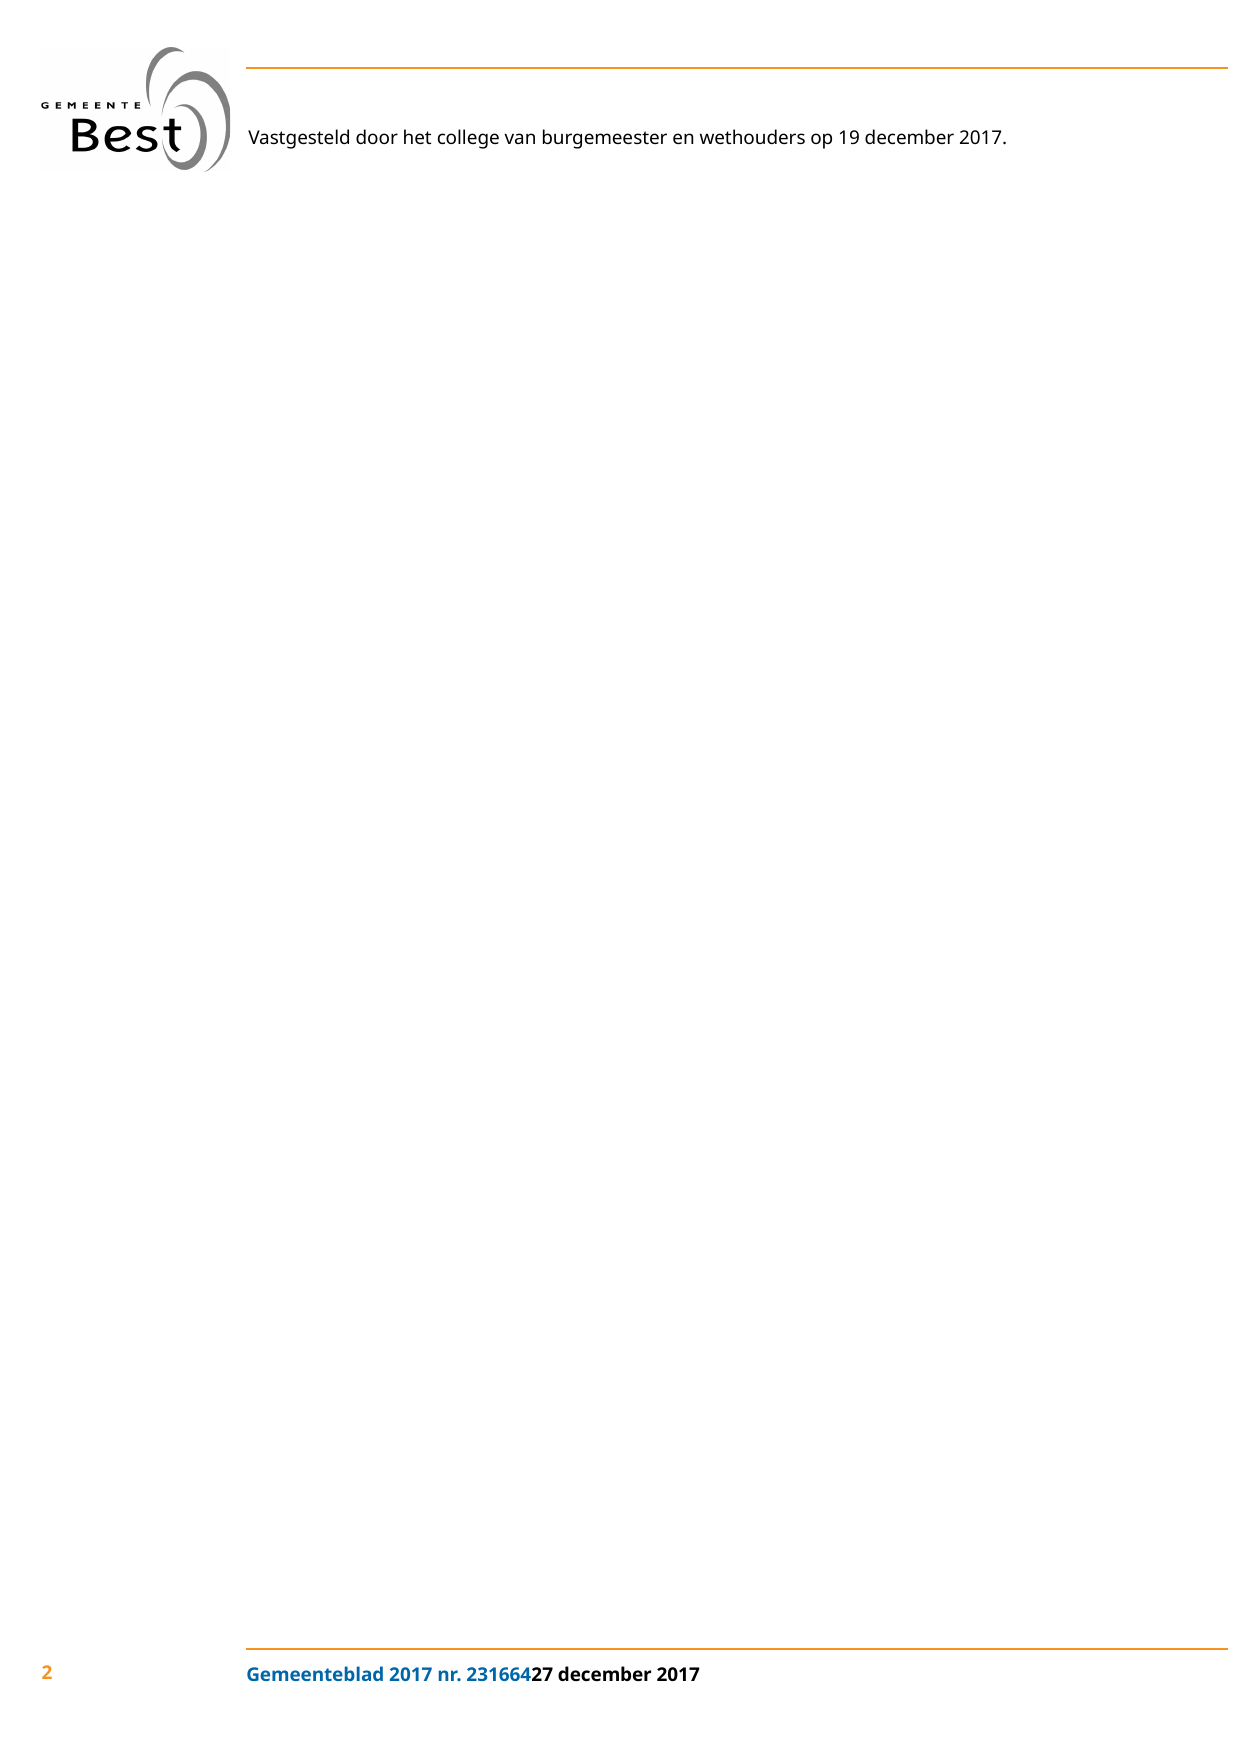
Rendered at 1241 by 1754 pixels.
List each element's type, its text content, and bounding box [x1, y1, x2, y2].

text Vastgesteld door het college van burgemeester en wethouders op 19 december 2017. [248, 124, 1152, 150]
picture [41, 47, 231, 172]
